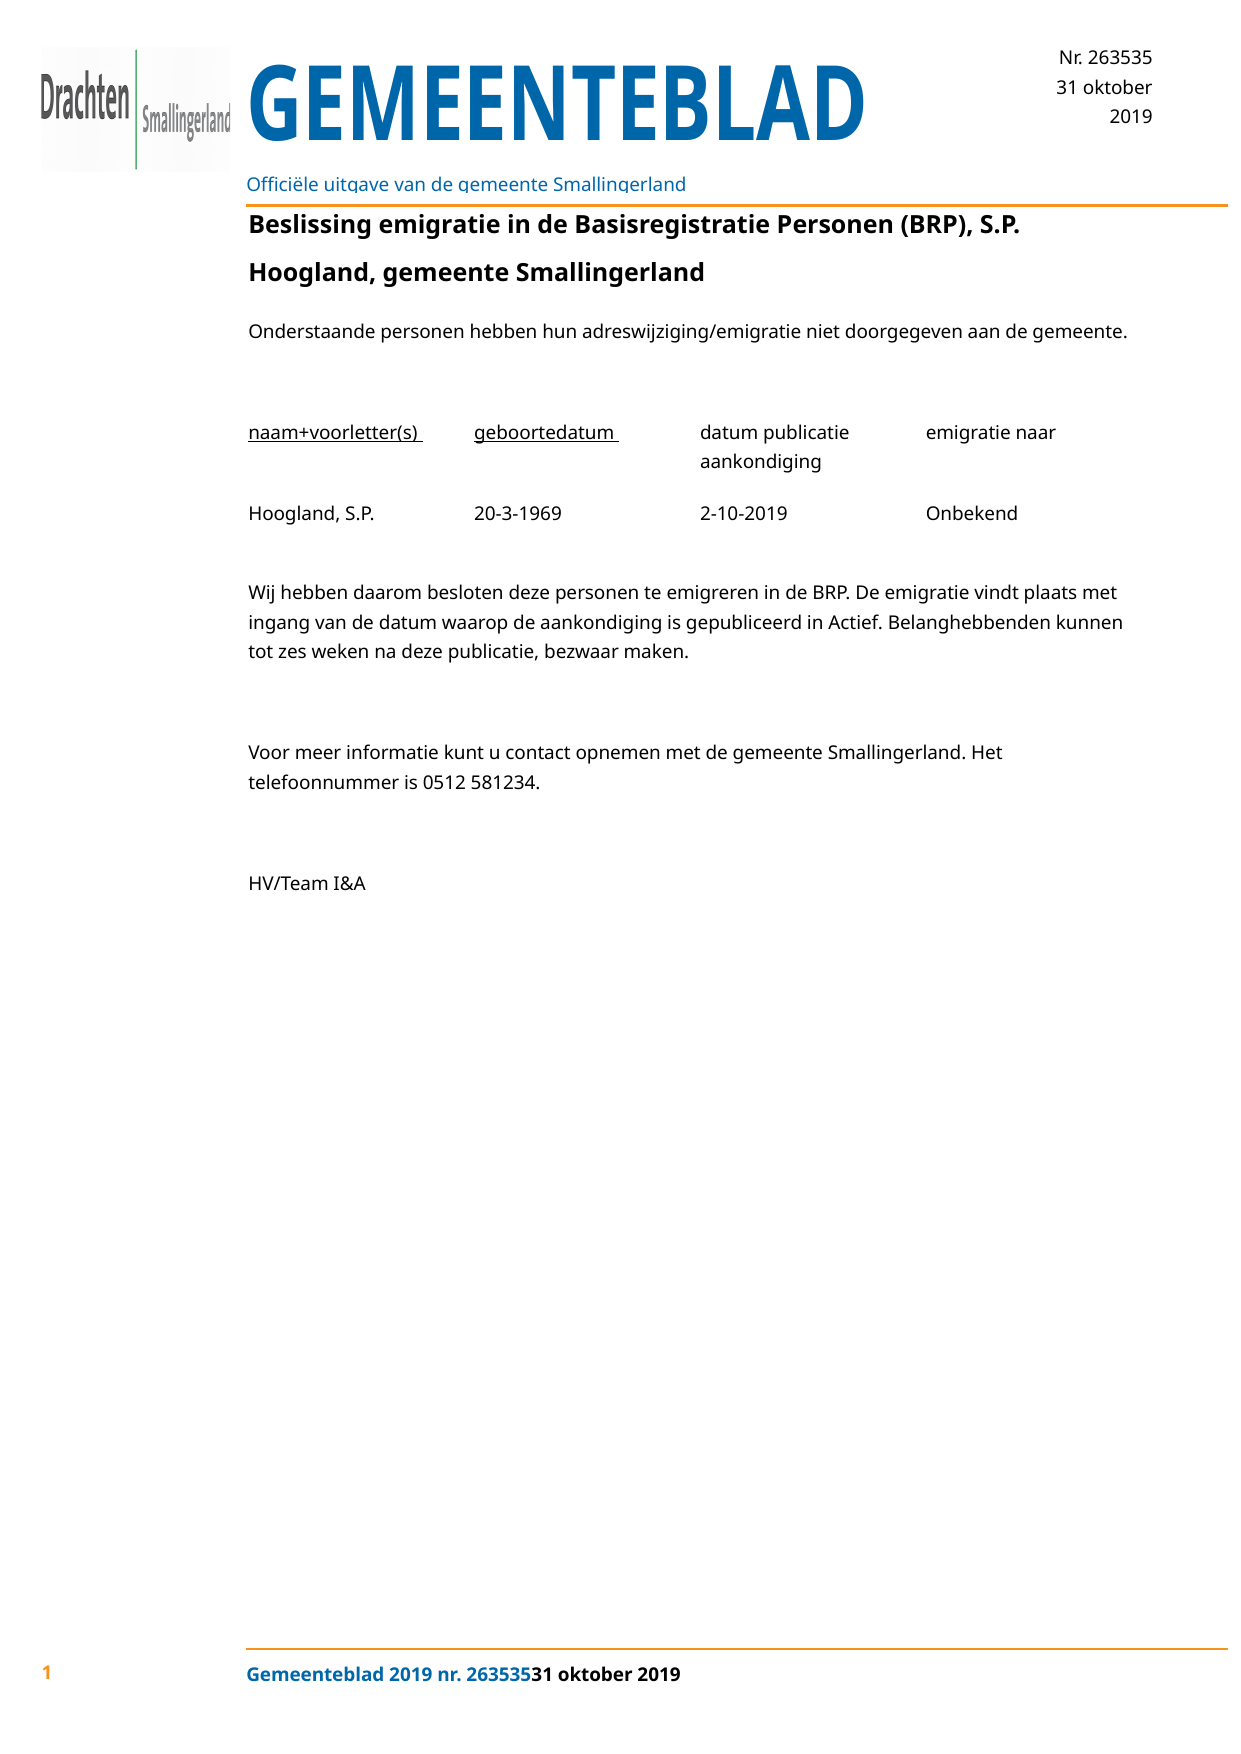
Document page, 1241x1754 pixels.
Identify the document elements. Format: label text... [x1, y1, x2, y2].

text Beslissing emigratie in de Basisregistratie Personen (BRP), S.P. Hoogland, gemeente Smallingerland [248, 207, 1152, 288]
picture [41, 47, 231, 172]
text Wij hebben daarom besloten deze personen te emigreren in de BRP. De emigratie vindt plaats met ingang van de datum waarop de aankondiging is gepubliceerd in Actief. Belanghebbenden kunnen tot zes weken na deze publicatie, bezwaar maken. [248, 579, 1152, 664]
table_cell [474, 474, 700, 500]
table_cell 2-10-2019 [700, 500, 926, 526]
table_cell Hoogland, S.P. [248, 500, 474, 526]
text Voor meer informatie kunt u contact opnemen met de gemeente Smallingerland. Het telefoonnummer is 0512 581234. [248, 739, 1152, 794]
table_cell 20-3-1969 [474, 500, 700, 526]
table_header geboortedatum [474, 419, 700, 474]
table_cell [700, 474, 926, 500]
text HV/Team I&A [248, 870, 1152, 895]
table_header naam+voorletter(s) [248, 419, 474, 474]
table_cell [248, 474, 474, 500]
table_header emigratie naar [926, 419, 1152, 474]
text Onderstaande personen hebben hun adreswijziging/emigratie niet doorgegeven aan de gemeente. [248, 318, 1152, 344]
table_cell [926, 474, 1152, 500]
table_header datum publicatie aankondiging [700, 419, 926, 474]
table_cell Onbekend [926, 500, 1152, 526]
